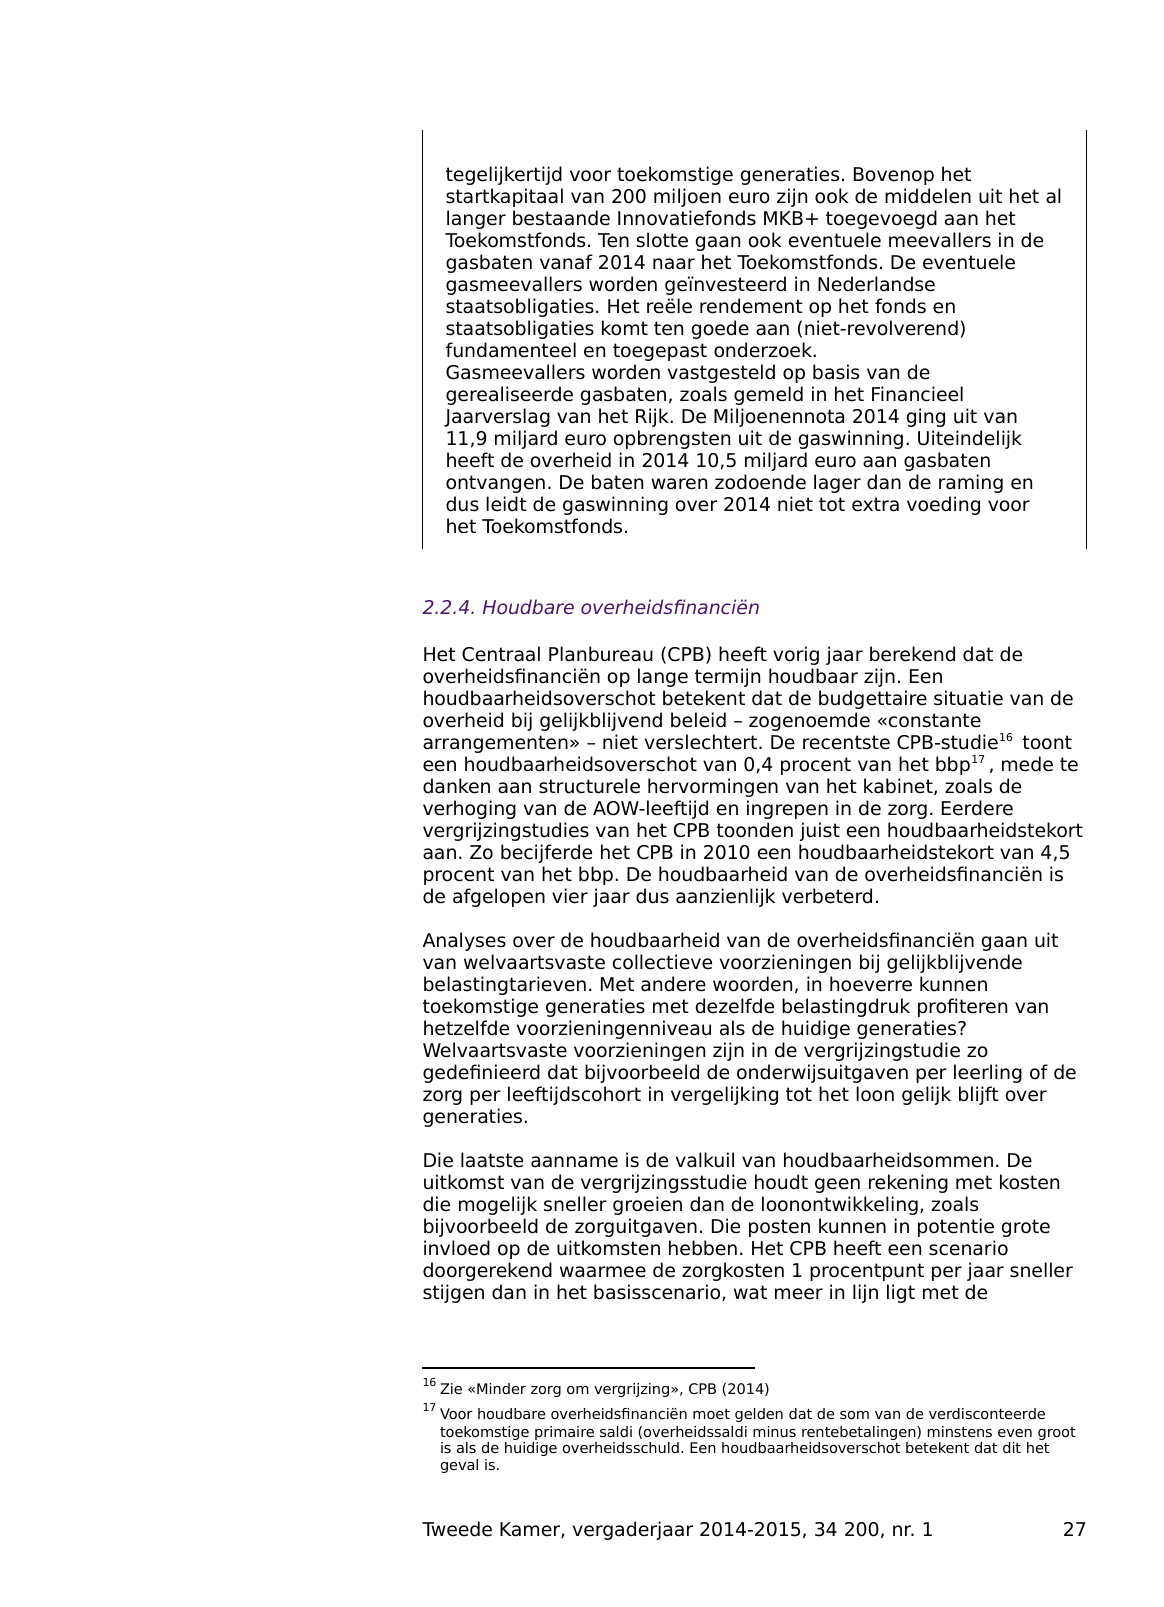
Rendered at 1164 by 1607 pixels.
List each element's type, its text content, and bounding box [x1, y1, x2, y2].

text Die laatste aanname is de valkuil van houdbaarheidsommen. De uitkomst van de vergrijzingsstudie houdt geen rekening met kosten die mogelijk sneller groeien dan de loonontwikkeling, zoals bijvoorbeeld de zorguitgaven. Die posten kunnen in potentie grote invloed op de uitkomsten hebben. Het CPB heeft een scenario doorgerekend waarmee de zorgkosten 1 procentpunt per jaar sneller stijgen dan in het basisscenario, wat meer in lijn ligt met de [422, 1150, 1087, 1304]
text Zie «Minder zorg om vergrijzing», CPB (2014) [422, 1377, 1087, 1399]
table_header tegelijkertijd voor toekomstige generaties. Bovenop het startkapitaal van 200 miljoen euro zijn ook de middelen uit het al langer bestaande Innovatiefonds MKB+ toegevoegd aan het Toekomstfonds. Ten slotte gaan ook eventuele meevallers in de gasbaten vanaf 2014 naar het Toekomstfonds. De eventuele gasmeevallers worden geïnvesteerd in Nederlandse staatsobligaties. Het reële rendement op het fonds en staatsobligaties komt ten goede aan (niet-revolverend) fundamenteel en toegepast onderzoek. Gasmeevallers worden vastgesteld op basis van de gerealiseerde gasbaten, zoals gemeld in het Financieel Jaarverslag van het Rijk. De Miljoenennota 2014 ging uit van 11,9 miljard euro opbrengsten uit de gaswinning. Uiteindelijk heeft de overheid in 2014 10,5 miljard euro aan gasbaten ontvangen. De baten waren zodoende lager dan de raming en dus leidt de gaswinning over 2014 niet tot extra voeding voor het Toekomstfonds. [423, 130, 1086, 549]
text Analyses over de houdbaarheid van de overheidsfinanciën gaan uit van welvaartsvaste collectieve voorzieningen bij gelijkblijvende belastingtarieven. Met andere woorden, in hoeverre kunnen toekomstige generaties met dezelfde belastingdruk profiteren van hetzelfde voorzieningenniveau als de huidige generaties? Welvaartsvaste voorzieningen zijn in de vergrijzingstudie zo gedefinieerd dat bijvoorbeeld de onderwijsuitgaven per leerling of de zorg per leeftijdscohort in vergelijking tot het loon gelijk blijft over generaties. [422, 930, 1087, 1128]
text Voor houdbare overheidsfinanciën moet gelden dat de som van de verdisconteerde toekomstige primaire saldi (overheidssaldi minus rentebetalingen) minstens even groot is als de huidige overheidsschuld. Een houdbaarheidsoverschot betekent dat dit het geval is. [422, 1402, 1087, 1474]
subtitle 2.2.4. Houdbare overheidsfinanciën [422, 597, 1087, 619]
text Het Centraal Planbureau (CPB) heeft vorig jaar berekend dat de overheidsfinanciën op lange termijn houdbaar zijn. Een houdbaarheidsoverschot betekent dat de budgettaire situatie van de overheid bij gelijkblijvend beleid – zogenoemde «constante arrangementen» – niet verslechtert. De recentste CPB-studie toont een houdbaarheidsoverschot van 0,4 procent van het bbp, mede te danken aan structurele hervormingen van het kabinet, zoals de verhoging van de AOW-leeftijd en ingrepen in de zorg. Eerdere vergrijzingstudies van het CPB toonden juist een houdbaarheidstekort aan. Zo becijferde het CPB in 2010 een houdbaarheidstekort van 4,5 procent van het bbp. De houdbaarheid van de overheidsfinanciën is de afgelopen vier jaar dus aanzienlijk verbeterd. [422, 644, 1087, 908]
